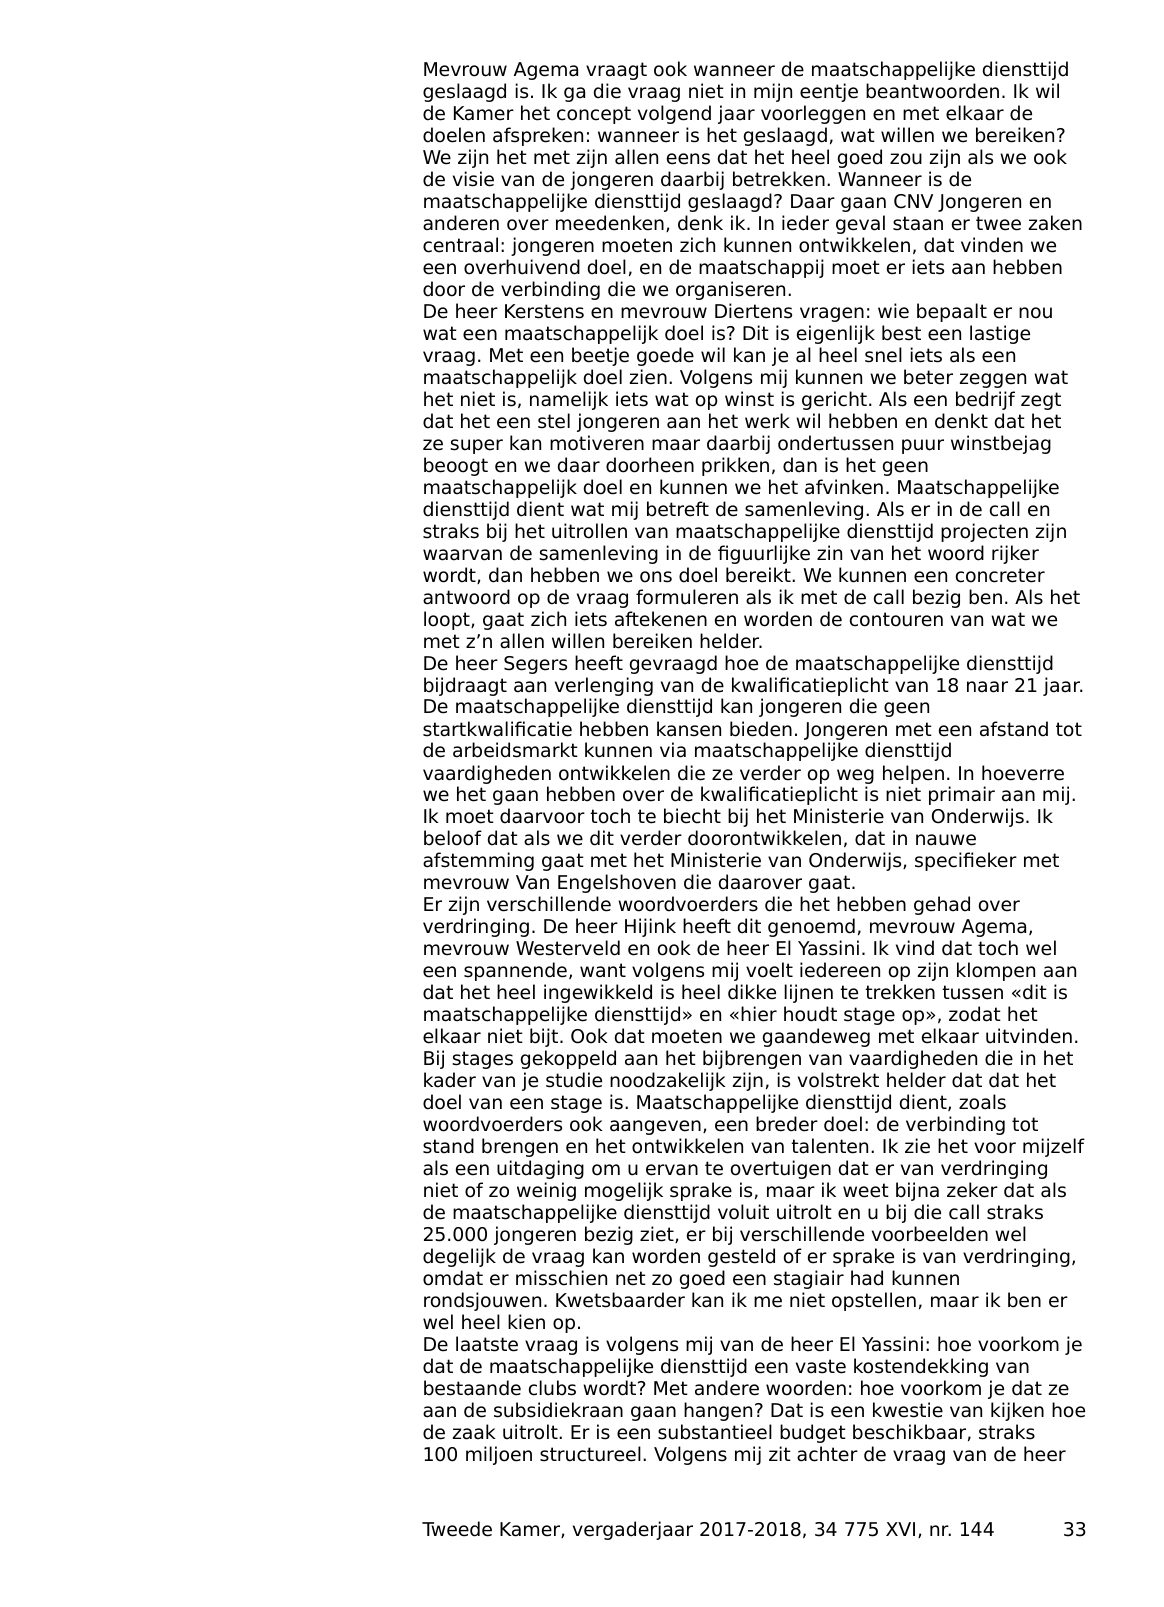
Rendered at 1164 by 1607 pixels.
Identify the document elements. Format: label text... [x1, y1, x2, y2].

text Mevrouw Agema vraagt ook wanneer de maatschappelijke diensttijd geslaagd is. Ik ga die vraag niet in mijn eentje beantwoorden. Ik wil de Kamer het concept volgend jaar voorleggen en met elkaar de doelen afspreken: wanneer is het geslaagd, wat willen we bereiken? We zijn het met zijn allen eens dat het heel goed zou zijn als we ook de visie van de jongeren daarbij betrekken. Wanneer is de maatschappelijke diensttijd geslaagd? Daar gaan CNV Jongeren en anderen over meedenken, denk ik. In ieder geval staan er twee zaken centraal: jongeren moeten zich kunnen ontwikkelen, dat vinden we een overhuivend doel, en de maatschappij moet er iets aan hebben door de verbinding die we organiseren. [422, 59, 1087, 301]
text De laatste vraag is volgens mij van de heer El Yassini: hoe voorkom je dat de maatschappelijke diensttijd een vaste kostendekking van bestaande clubs wordt? Met andere woorden: hoe voorkom je dat ze aan de subsidiekraan gaan hangen? Dat is een kwestie van kijken hoe de zaak uitrolt. Er is een substantieel budget beschikbaar, straks 100 miljoen structureel. Volgens mij zit achter de vraag van de heer [422, 1334, 1087, 1466]
text De heer Segers heeft gevraagd hoe de maatschappelijke diensttijd bijdraagt aan verlenging van de kwalificatieplicht van 18 naar 21 jaar. De maatschappelijke diensttijd kan jongeren die geen startkwalificatie hebben kansen bieden. Jongeren met een afstand tot de arbeidsmarkt kunnen via maatschappelijke diensttijd vaardigheden ontwikkelen die ze verder op weg helpen. In hoeverre we het gaan hebben over de kwalificatieplicht is niet primair aan mij. Ik moet daarvoor toch te biecht bij het Ministerie van Onderwijs. Ik beloof dat als we dit verder doorontwikkelen, dat in nauwe afstemming gaat met het Ministerie van Onderwijs, specifieker met mevrouw Van Engelshoven die daarover gaat. [422, 652, 1087, 894]
text De heer Kerstens en mevrouw Diertens vragen: wie bepaalt er nou wat een maatschappelijk doel is? Dit is eigenlijk best een lastige vraag. Met een beetje goede wil kan je al heel snel iets als een maatschappelijk doel zien. Volgens mij kunnen we beter zeggen wat het niet is, namelijk iets wat op winst is gericht. Als een bedrijf zegt dat het een stel jongeren aan het werk wil hebben en denkt dat het ze super kan motiveren maar daarbij ondertussen puur winstbejag beoogt en we daar doorheen prikken, dan is het geen maatschappelijk doel en kunnen we het afvinken. Maatschappelijke diensttijd dient wat mij betreft de samenleving. Als er in de call en straks bij het uitrollen van maatschappelijke diensttijd projecten zijn waarvan de samenleving in de figuurlijke zin van het woord rijker wordt, dan hebben we ons doel bereikt. We kunnen een concreter antwoord op de vraag formuleren als ik met de call bezig ben. Als het loopt, gaat zich iets aftekenen en worden de contouren van wat we met z’n allen willen bereiken helder. [422, 301, 1087, 652]
text Er zijn verschillende woordvoerders die het hebben gehad over verdringing. De heer Hijink heeft dit genoemd, mevrouw Agema, mevrouw Westerveld en ook de heer El Yassini. Ik vind dat toch wel een spannende, want volgens mij voelt iedereen op zijn klompen aan dat het heel ingewikkeld is heel dikke lijnen te trekken tussen «dit is maatschappelijke diensttijd» en «hier houdt stage op», zodat het elkaar niet bijt. Ook dat moeten we gaandeweg met elkaar uitvinden. Bij stages gekoppeld aan het bijbrengen van vaardigheden die in het kader van je studie noodzakelijk zijn, is volstrekt helder dat dat het doel van een stage is. Maatschappelijke diensttijd dient, zoals woordvoerders ook aangeven, een breder doel: de verbinding tot stand brengen en het ontwikkelen van talenten. Ik zie het voor mijzelf als een uitdaging om u ervan te overtuigen dat er van verdringing niet of zo weinig mogelijk sprake is, maar ik weet bijna zeker dat als de maatschappelijke diensttijd voluit uitrolt en u bij die call straks 25.000 jongeren bezig ziet, er bij verschillende voorbeelden wel degelijk de vraag kan worden gesteld of er sprake is van verdringing, omdat er misschien net zo goed een stagiair had kunnen rondsjouwen. Kwetsbaarder kan ik me niet opstellen, maar ik ben er wel heel kien op. [422, 894, 1087, 1334]
